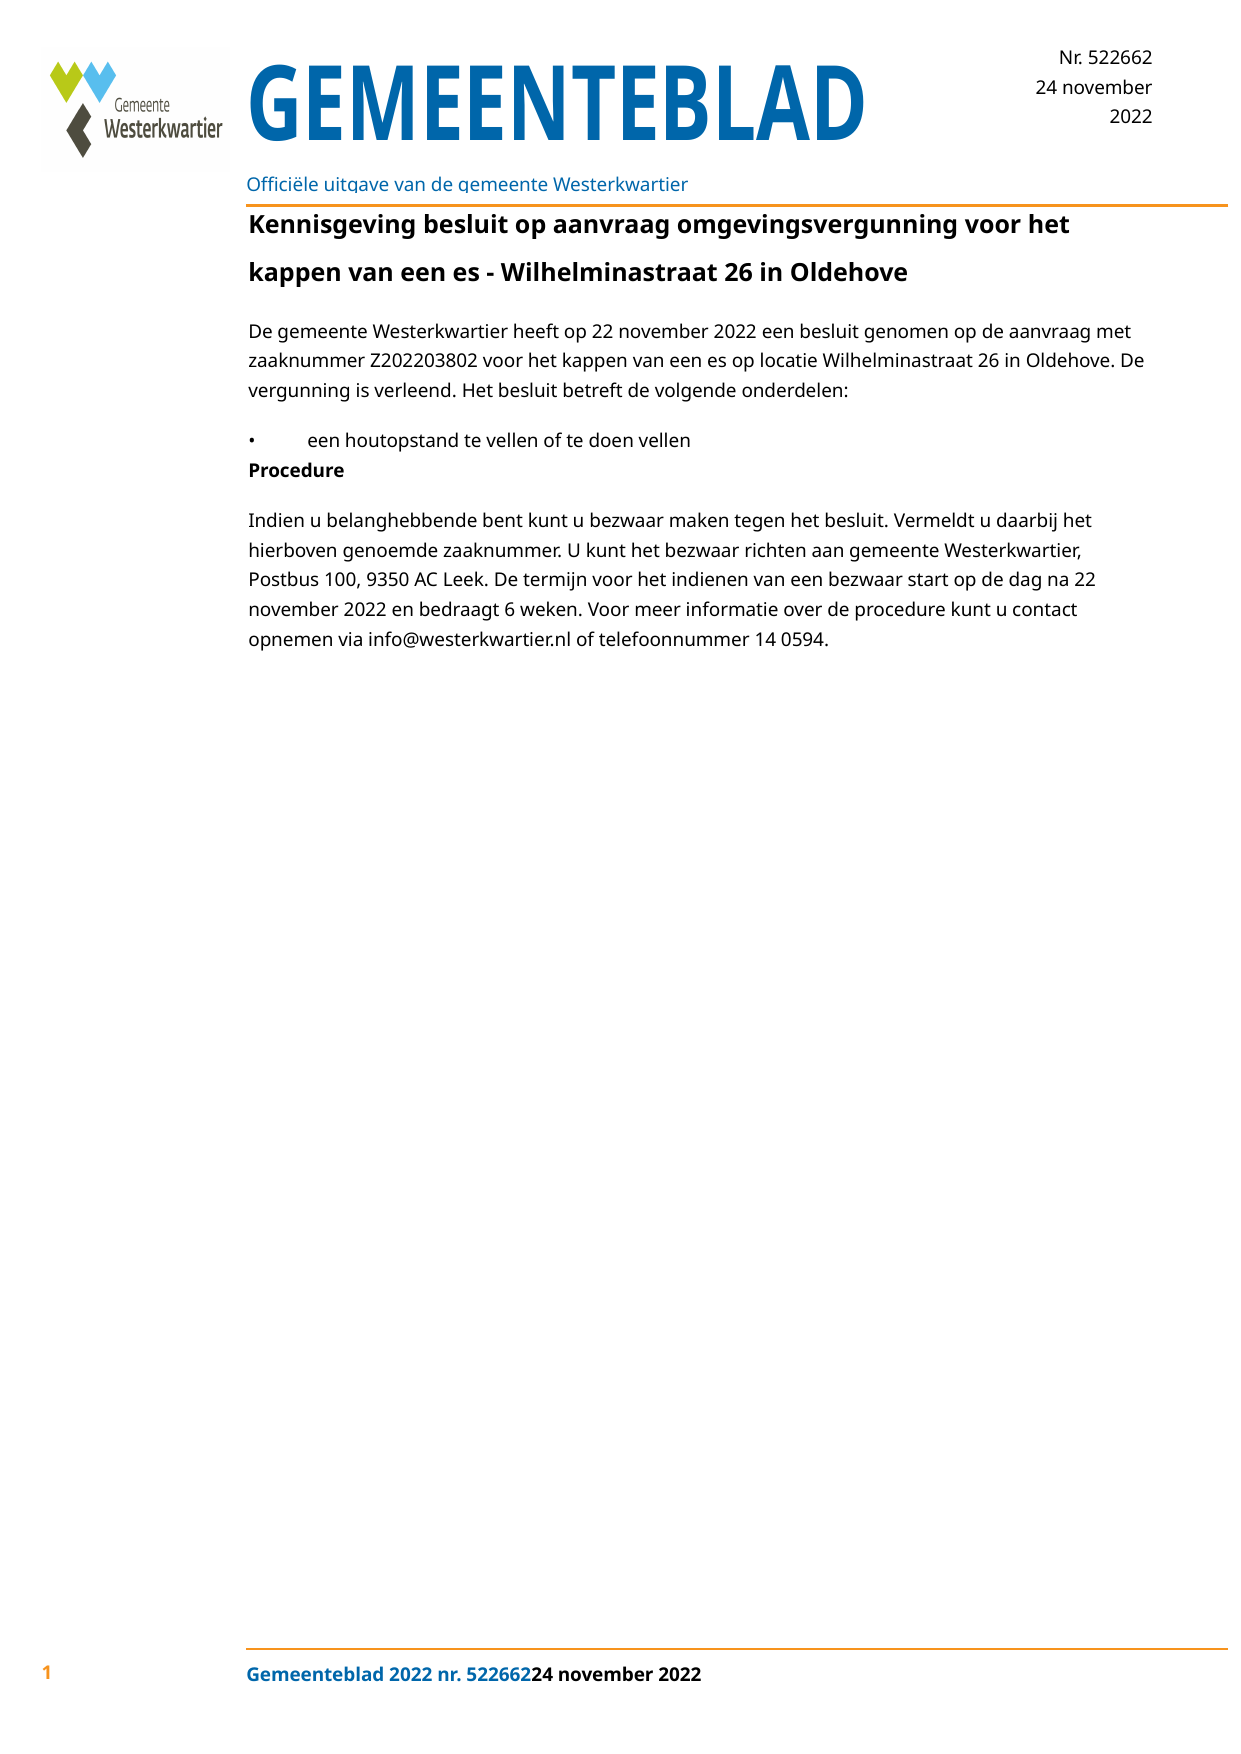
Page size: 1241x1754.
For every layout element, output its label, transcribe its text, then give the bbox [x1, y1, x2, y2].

text Procedure [248, 457, 1152, 483]
text De gemeente Westerkwartier heeft op 22 november 2022 een besluit genomen op de aanvraag met zaaknummer Z202203802 voor het kappen van een es op locatie Wilhelminastraat 26 in Oldehove. De vergunning is verleend. Het besluit betreft de volgende onderdelen: [248, 318, 1152, 403]
picture [41, 47, 231, 172]
text Indien u belanghebbende bent kunt u bezwaar maken tegen het besluit. Vermeldt u daarbij het hierboven genoemde zaaknummer. U kunt het bezwaar richten aan gemeente Westerkwartier, Postbus 100, 9350 AC Leek. De termijn voor het indienen van een bezwaar start op de dag na 22 november 2022 en bedraagt 6 weken. Voor meer informatie over de procedure kunt u contact opnemen via info@westerkwartier.nl of telefoonnummer 14 0594. [248, 507, 1152, 652]
text Kennisgeving besluit op aanvraag omgevingsvergunning voor het kappen van een es - Wilhelminastraat 26 in Oldehove [248, 207, 1152, 288]
list een houtopstand te vellen of te doen vellen [248, 427, 1152, 453]
